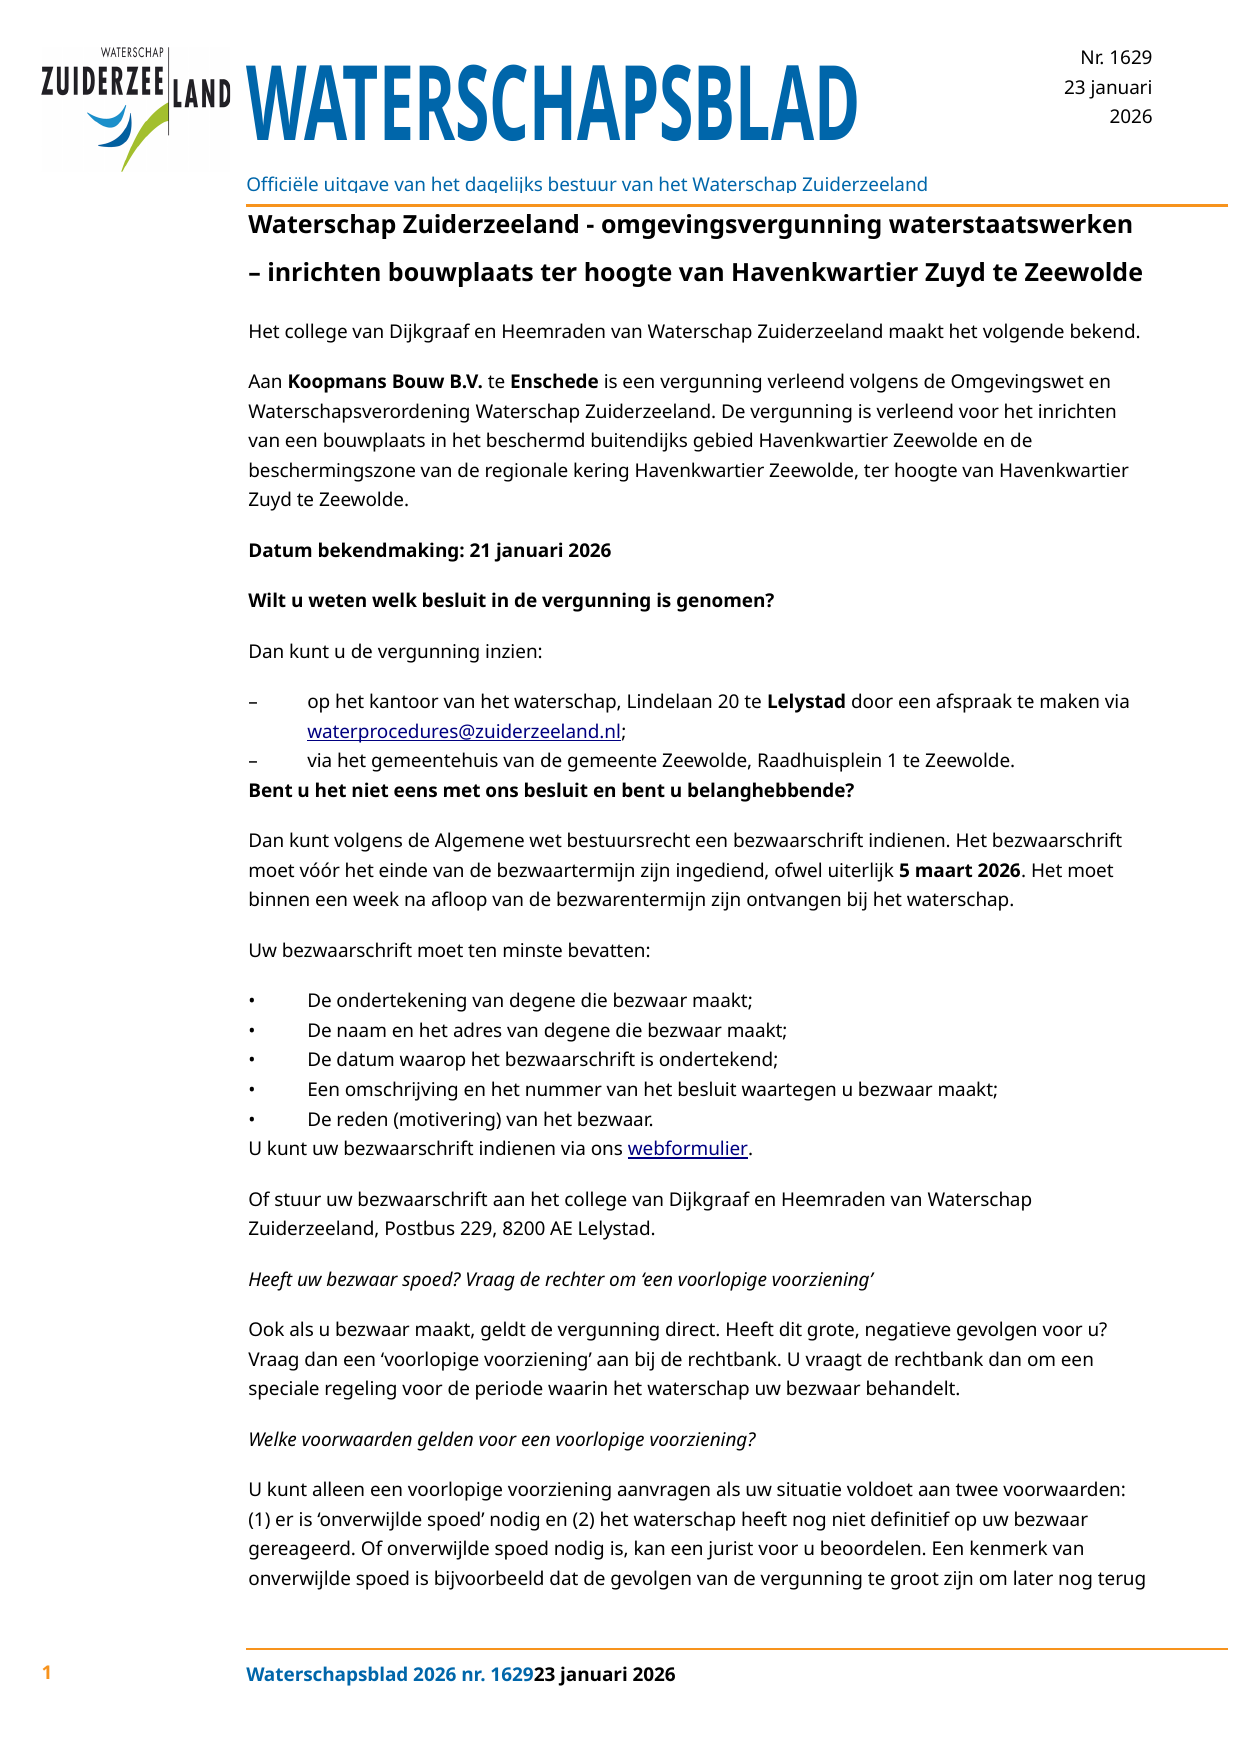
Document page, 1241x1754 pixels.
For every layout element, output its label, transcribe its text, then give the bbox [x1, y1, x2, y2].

text U kunt alleen een voorlopige voorziening aanvragen als uw situatie voldoet aan twee voorwaarden: (1) er is ‘onverwijlde spoed’ nodig en (2) het waterschap heeft nog niet definitief op uw bezwaar gereageerd. Of onverwijlde spoed nodig is, kan een jurist voor u beoordelen. Een kenmerk van onverwijlde spoed is bijvoorbeeld dat de gevolgen van de vergunning te groot zijn om later nog terug [248, 1476, 1152, 1591]
text Dan kunt volgens de Algemene wet bestuursrecht een bezwaarschrift indienen. Het bezwaarschrift moet vóór het einde van de bezwaartermijn zijn ingediend, ofwel uiterlijk 5 maart 2026. Het moet binnen een week na afloop van de bezwarentermijn zijn ontvangen bij het waterschap. [248, 827, 1152, 912]
text Heeft uw bezwaar spoed? Vraag de rechter om ‘een voorlopige voorziening’ [248, 1266, 1152, 1292]
text Of stuur uw bezwaarschrift aan het college van Dijkgraaf en Heemraden van Waterschap Zuiderzeeland, Postbus 229, 8200 AE Lelystad. [248, 1186, 1152, 1241]
list De naam en het adres van degene die bezwaar maakt; [248, 1017, 1152, 1043]
text Ook als u bezwaar maakt, geldt de vergunning direct. Heeft dit grote, negatieve gevolgen voor u? Vraag dan een ‘voorlopige voorziening’ aan bij de rechtbank. U vraagt de rechtbank dan om een speciale regeling voor de periode waarin het waterschap uw bezwaar behandelt. [248, 1316, 1152, 1401]
text U kunt uw bezwaarschrift indienen via ons webformulier. [248, 1135, 1152, 1161]
text Uw bezwaarschrift moet ten minste bevatten: [248, 937, 1152, 963]
list via het gemeentehuis van de gemeente Zeewolde, Raadhuisplein 1 te Zeewolde. [248, 747, 1152, 773]
text Datum bekendmaking: 21 januari 2026 [248, 537, 1152, 563]
text Waterschap Zuiderzeeland - omgevingsvergunning waterstaatswerken – inrichten bouwplaats ter hoogte van Havenkwartier Zuyd te Zeewolde [248, 207, 1152, 288]
text Bent u het niet eens met ons besluit en bent u belanghebbende? [248, 777, 1152, 803]
list op het kantoor van het waterschap, Lindelaan 20 te Lelystad door een afspraak te maken via waterprocedures@zuiderzeeland.nl; [248, 688, 1152, 744]
list De reden (motivering) van het bezwaar. [248, 1106, 1152, 1132]
text Het college van Dijkgraaf en Heemraden van Waterschap Zuiderzeeland maakt het volgende bekend. [248, 318, 1152, 344]
text Wilt u weten welk besluit in de vergunning is genomen? [248, 587, 1152, 613]
picture [41, 47, 231, 172]
list De ondertekening van degene die bezwaar maakt; [248, 987, 1152, 1013]
text Aan Koopmans Bouw B.V. te Enschede is een vergunning verleend volgens de Omgevingswet en Waterschapsverordening Waterschap Zuiderzeeland. De vergunning is verleend voor het inrichten van een bouwplaats in het beschermd buitendijks gebied Havenkwartier Zeewolde en de beschermingszone van de regionale kering Havenkwartier Zeewolde, ter hoogte van Havenkwartier Zuyd te Zeewolde. [248, 368, 1152, 512]
list De datum waarop het bezwaarschrift is ondertekend; [248, 1047, 1152, 1072]
list Een omschrijving en het nummer van het besluit waartegen u bezwaar maakt; [248, 1076, 1152, 1102]
text Welke voorwaarden gelden voor een voorlopige voorziening? [248, 1426, 1152, 1452]
text Dan kunt u de vergunning inzien: [248, 638, 1152, 664]
